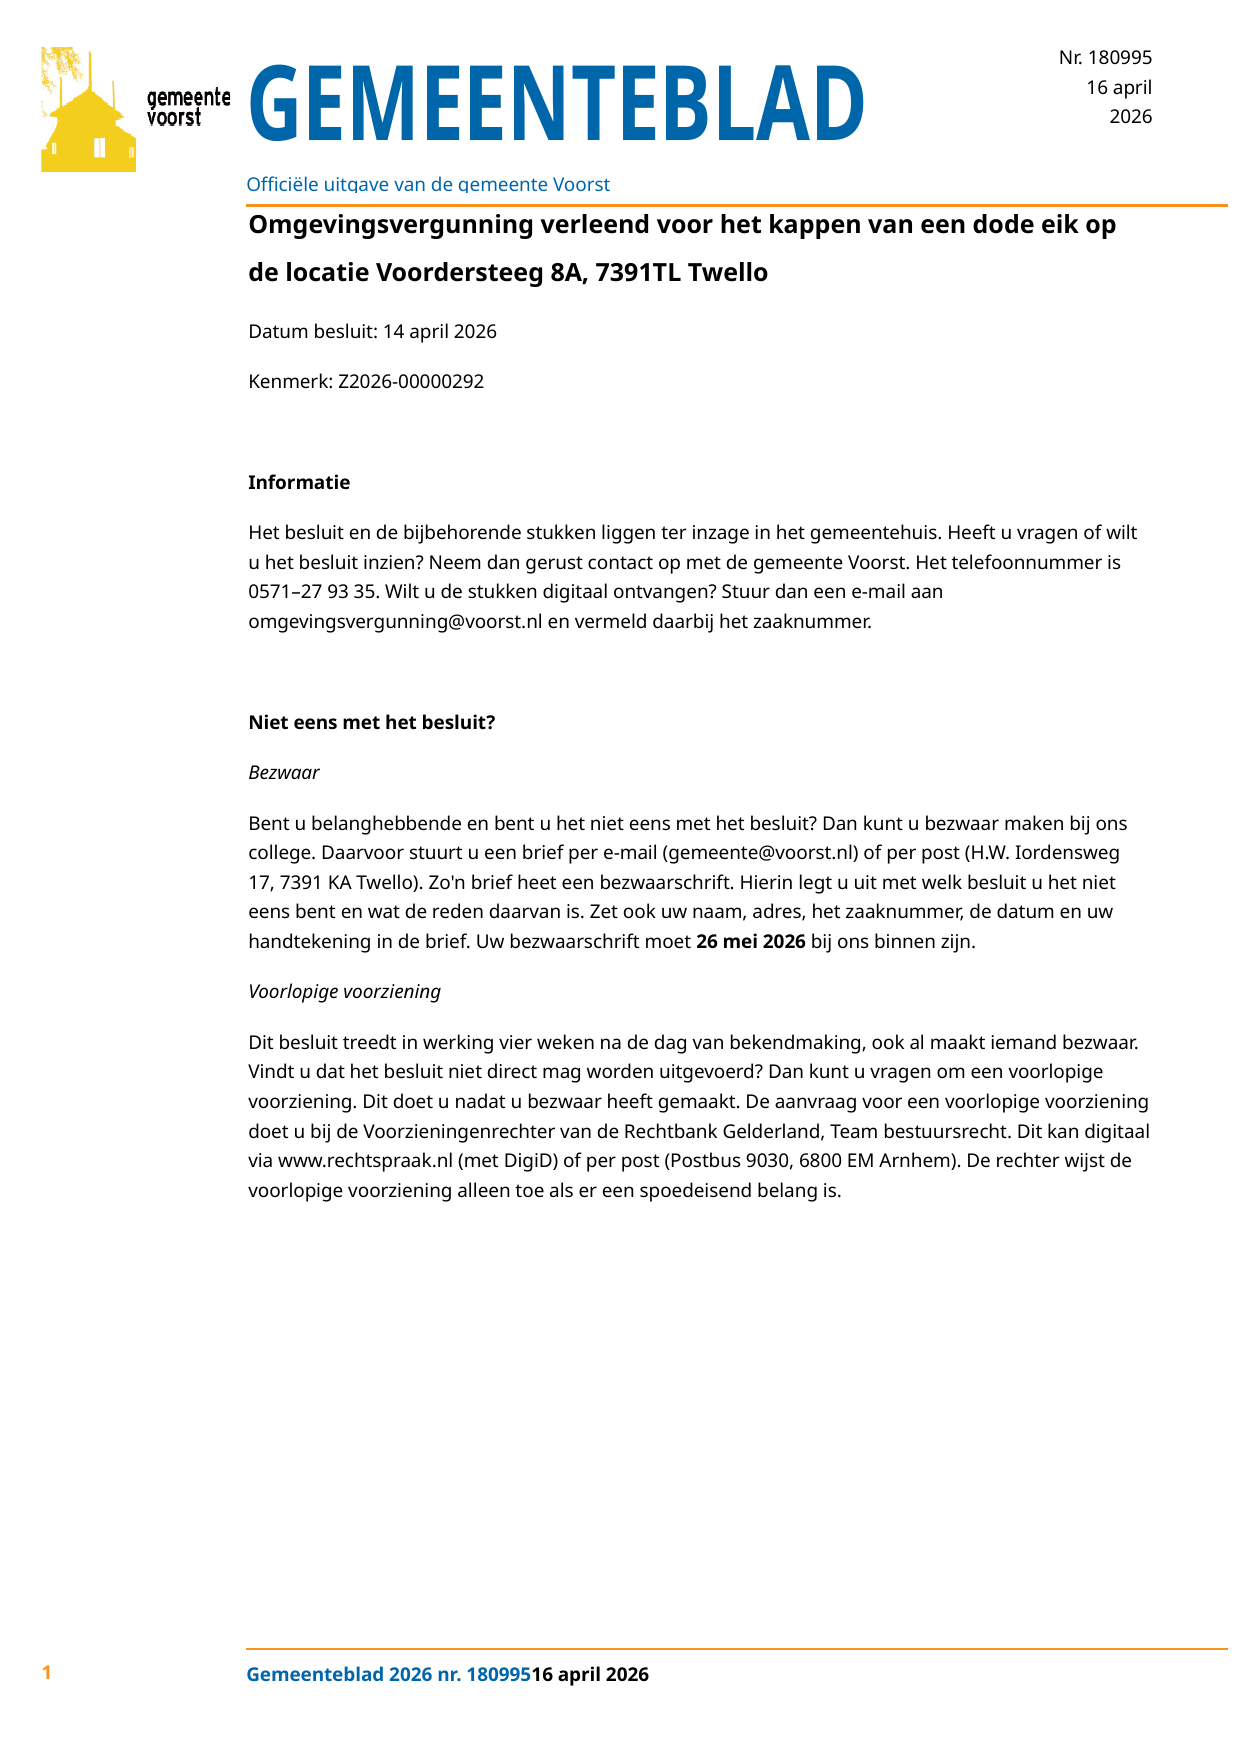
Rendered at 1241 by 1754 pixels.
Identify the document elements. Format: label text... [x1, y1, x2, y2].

text Voorlopige voorziening [248, 979, 1152, 1004]
text Niet eens met het besluit? [248, 709, 1152, 735]
text Kenmerk: Z2026-00000292 [248, 368, 1152, 394]
text Omgevingsvergunning verleend voor het kappen van een dode eik op de locatie Voordersteeg 8A, 7391TL Twello [248, 207, 1152, 288]
text Dit besluit treedt in werking vier weken na de dag van bekendmaking, ook al maakt iemand bezwaar. Vindt u dat het besluit niet direct mag worden uitgevoerd? Dan kunt u vragen om een voorlopige voorziening. Dit doet u nadat u bezwaar heeft gemaakt. De aanvraag voor een voorlopige voorziening doet u bij de Voorzieningenrechter van de Rechtbank Gelderland, Team bestuursrecht. Dit kan digitaal via www.rechtspraak.nl (met DigiD) of per post (Postbus 9030, 6800 EM Arnhem). De rechter wijst de voorlopige voorziening alleen toe als er een spoedeisend belang is. [248, 1029, 1152, 1203]
text Bezwaar [248, 759, 1152, 785]
text Het besluit en de bijbehorende stukken liggen ter inzage in het gemeentehuis. Heeft u vragen of wilt u het besluit inzien? Neem dan gerust contact op met de gemeente Voorst. Het telefoonnummer is 0571–27 93 35. Wilt u de stukken digitaal ontvangen? Stuur dan een e-mail aan omgevingsvergunning@voorst.nl en vermeld daarbij het zaaknummer. [248, 519, 1152, 634]
text Bent u belanghebbende en bent u het niet eens met het besluit? Dan kunt u bezwaar maken bij ons college. Daarvoor stuurt u een brief per e-mail (gemeente@voorst.nl) of per post (H.W. Iordensweg 17, 7391 KA Twello). Zo'n brief heet een bezwaarschrift. Hierin legt u uit met welk besluit u het niet eens bent en wat de reden daarvan is. Zet ook uw naam, adres, het zaaknummer, de datum en uw handtekening in de brief. Uw bezwaarschrift moet 26 mei 2026 bij ons binnen zijn. [248, 810, 1152, 954]
text Informatie [248, 469, 1152, 495]
text Datum besluit: 14 april 2026 [248, 318, 1152, 344]
picture [41, 47, 231, 172]
